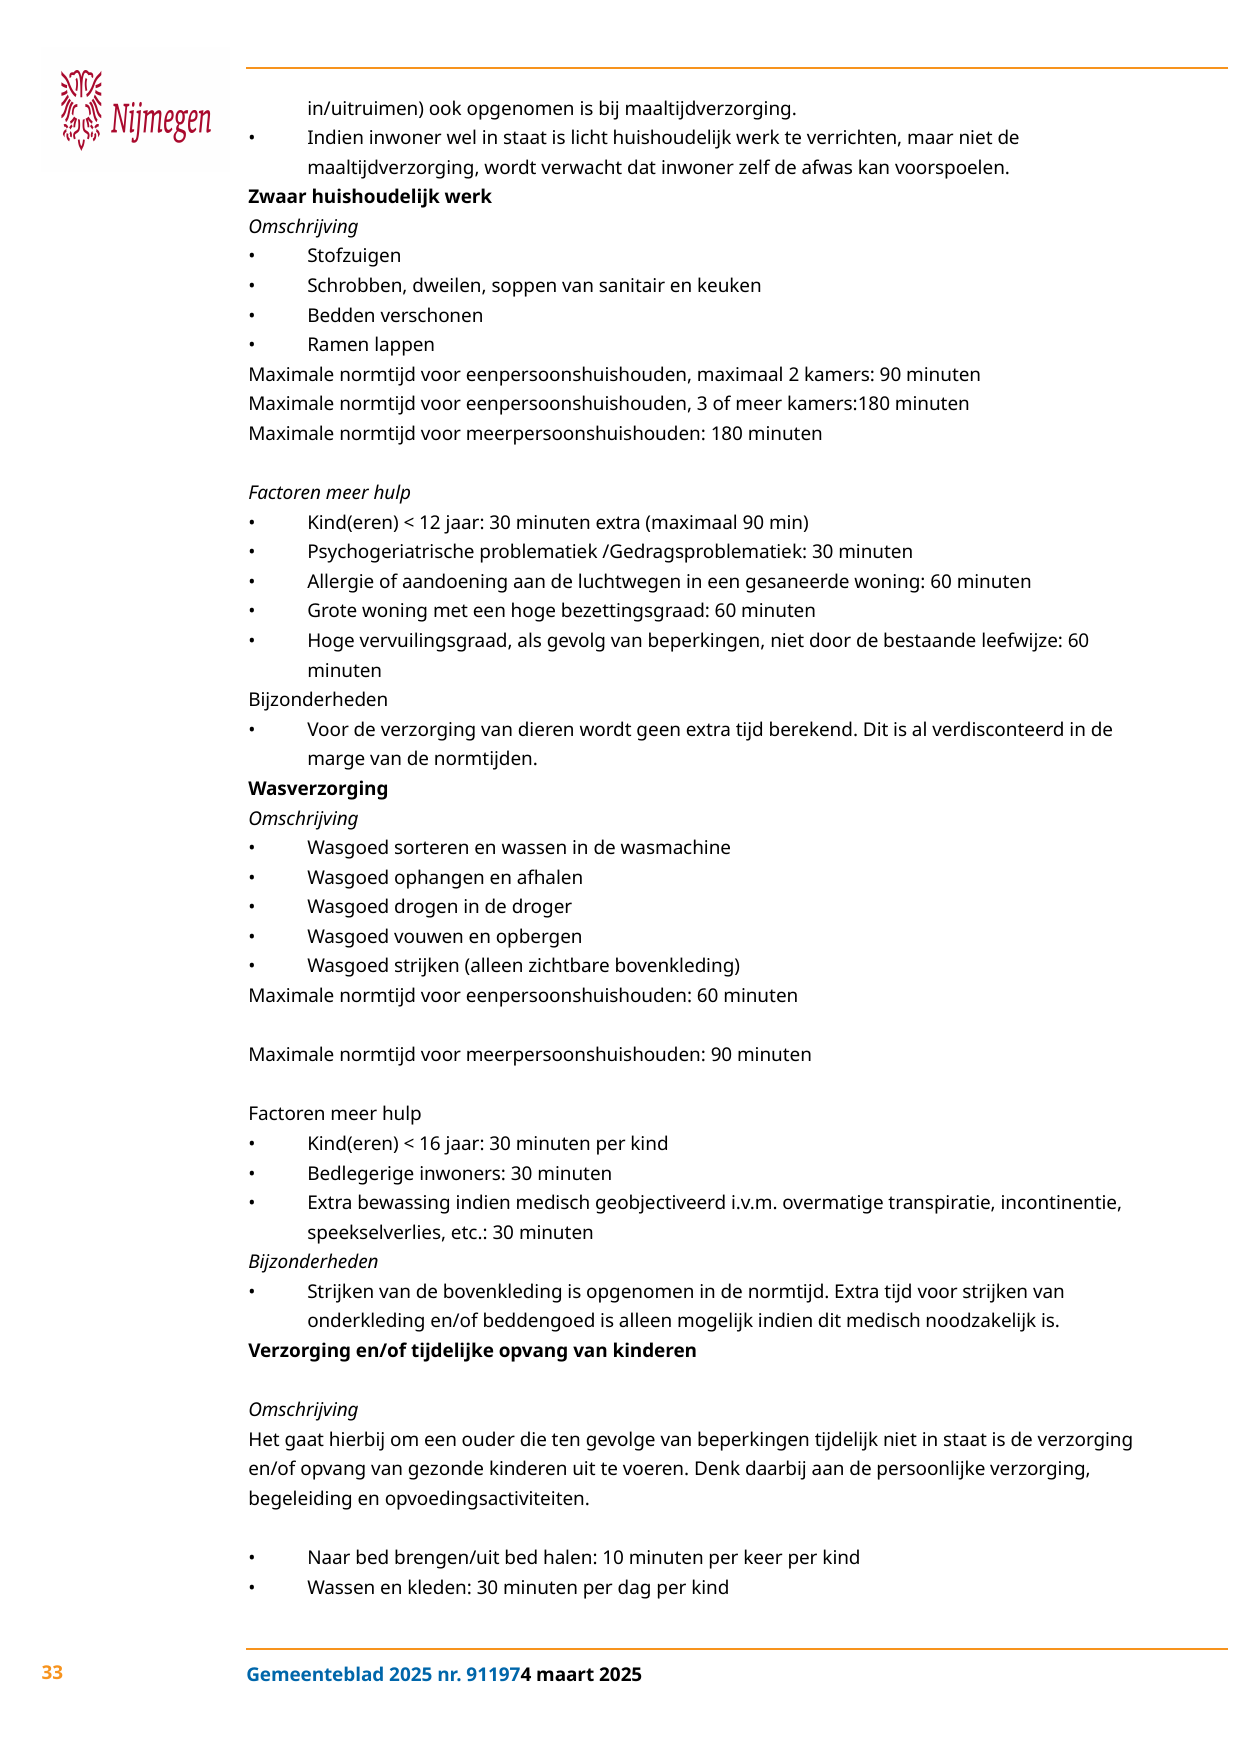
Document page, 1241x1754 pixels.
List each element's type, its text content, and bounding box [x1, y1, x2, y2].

text Factoren meer hulp [248, 479, 1152, 505]
text Het gaat hierbij om een ouder die ten gevolge van beperkingen tijdelijk niet in staat is de verzorging en/of opvang van gezonde kinderen uit te voeren. Denk daarbij aan de persoonlijke verzorging, begeleiding en opvoedingsactiviteiten. [248, 1426, 1152, 1511]
picture [41, 47, 231, 172]
text Omschrijving [248, 805, 1152, 831]
text Wasverzorging [248, 775, 1152, 801]
list Kind(eren) < 16 jaar: 30 minuten per kind [248, 1130, 1152, 1156]
list Naar bed brengen/uit bed halen: 10 minuten per keer per kind [248, 1544, 1152, 1570]
list Wasgoed drogen in de droger [248, 893, 1152, 919]
text Verzorging en/of tijdelijke opvang van kinderen [248, 1337, 1152, 1363]
text Maximale normtijd voor eenpersoonshuishouden, maximaal 2 kamers: 90 minuten [248, 361, 1152, 387]
text Bijzonderheden [248, 1248, 1152, 1274]
list Stofzuigen [248, 243, 1152, 268]
list Psychogeriatrische problematiek /Gedragsproblematiek: 30 minuten [248, 538, 1152, 564]
list Ramen lappen [248, 331, 1152, 357]
list Grote woning met een hoge bezettingsgraad: 60 minuten [248, 598, 1152, 623]
text Maximale normtijd voor meerpersoonshuishouden: 180 minuten [248, 420, 1152, 446]
list Wasgoed sorteren en wassen in de wasmachine [248, 834, 1152, 860]
list Bedden verschonen [248, 302, 1152, 328]
text Bijzonderheden [248, 686, 1152, 712]
list Bedlegerige inwoners: 30 minuten [248, 1160, 1152, 1186]
list Kind(eren) < 12 jaar: 30 minuten extra (maximaal 90 min) [248, 509, 1152, 535]
list Allergie of aandoening aan de luchtwegen in een gesaneerde woning: 60 minuten [248, 568, 1152, 594]
list Wassen en kleden: 30 minuten per dag per kind [248, 1574, 1152, 1600]
text Factoren meer hulp [248, 1101, 1152, 1126]
text Omschrijving [248, 1396, 1152, 1422]
list Hoge vervuilingsgraad, als gevolg van beperkingen, niet door de bestaande leefwijze: 60 minuten [248, 627, 1152, 683]
list Wasgoed strijken (alleen zichtbare bovenkleding) [248, 953, 1152, 978]
list Extra bewassing indien medisch geobjectiveerd i.v.m. overmatige transpiratie, incontinentie, speekselverlies, etc.: 30 minuten [248, 1189, 1152, 1245]
list Indien inwoner wel in staat is licht huishoudelijk werk te verrichten, maar niet de maaltijdverzorging, wordt verwacht dat inwoner zelf de afwas kan voorspoelen. [248, 124, 1152, 180]
text Omschrijving [248, 213, 1152, 239]
list Voor de verzorging van dieren wordt geen extra tijd berekend. Dit is al verdisconteerd in de marge van de normtijden. [248, 716, 1152, 771]
list Wasgoed vouwen en opbergen [248, 923, 1152, 949]
list Schrobben, dweilen, soppen van sanitair en keuken [248, 272, 1152, 298]
list Wasgoed ophangen en afhalen [248, 864, 1152, 890]
text Maximale normtijd voor eenpersoonshuishouden, 3 of meer kamers:180 minuten [248, 391, 1152, 416]
text Maximale normtijd voor eenpersoonshuishouden: 60 minuten [248, 982, 1152, 1008]
text Maximale normtijd voor meerpersoonshuishouden: 90 minuten [248, 1041, 1152, 1067]
list in/uitruimen) ook opgenomen is bij maaltijdverzorging. [248, 95, 1152, 121]
text Zwaar huishoudelijk werk [248, 183, 1152, 209]
list Strijken van de bovenkleding is opgenomen in de normtijd. Extra tijd voor strijken van onderkleding en/of beddengoed is alleen mogelijk indien dit medisch noodzakelijk is. [248, 1278, 1152, 1333]
